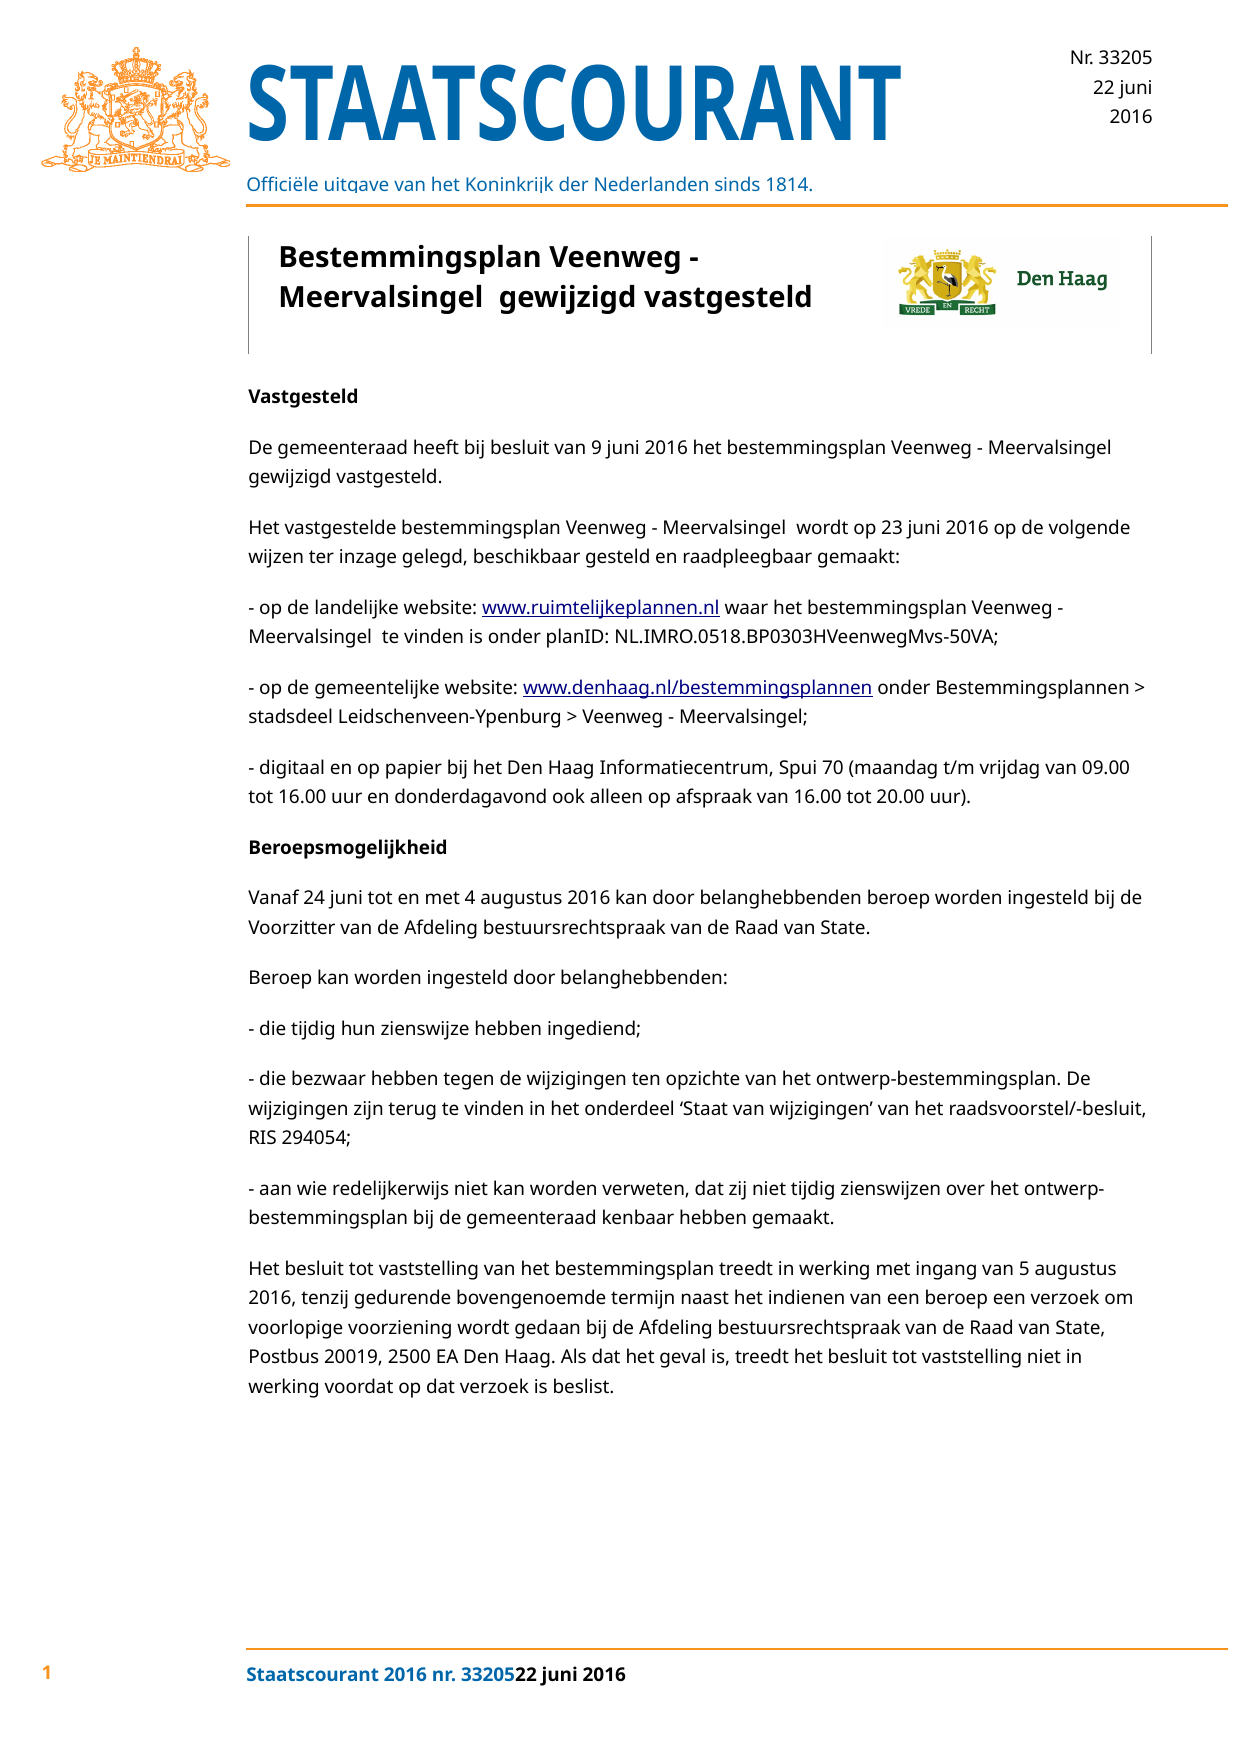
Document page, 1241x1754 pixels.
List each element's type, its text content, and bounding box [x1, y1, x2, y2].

text Vanaf 24 juni tot en met 4 augustus 2016 kan door belanghebbenden beroep worden ingesteld bij de Voorzitter van de Afdeling bestuursrechtspraak van de Raad van State. [248, 884, 1152, 940]
text Beroepsmogelijkheid [248, 834, 1152, 860]
picture [41, 47, 231, 172]
text - op de gemeentelijke website: www.denhaag.nl/bestemmingsplannen onder Bestemmingsplannen > stadsdeel Leidschenveen-Ypenburg > Veenweg - Meervalsingel; [248, 674, 1152, 729]
table_header Bestemmingsplan Veenweg - Meervalsingel gewijzigd vastgesteld [249, 236, 850, 354]
text - op de landelijke website: www.ruimtelijkeplannen.nl waar het bestemmingsplan Veenweg - Meervalsingel te vinden is onder planID: NL.IMRO.0518.BP0303HVeenwegMvs-50VA; [248, 594, 1152, 649]
text Het vastgestelde bestemmingsplan Veenweg - Meervalsingel wordt op 23 juni 2016 op de volgende wijzen ter inzage gelegd, beschikbaar gesteld en raadpleegbaar gemaakt: [248, 514, 1152, 569]
text De gemeenteraad heeft bij besluit van 9 juni 2016 het bestemmingsplan Veenweg - Meervalsingel gewijzigd vastgesteld. [248, 434, 1152, 489]
text - aan wie redelijkerwijs niet kan worden verweten, dat zij niet tijdig zienswijzen over het ontwerp-bestemmingsplan bij de gemeenteraad kenbaar hebben gemaakt. [248, 1175, 1152, 1230]
text - die bezwaar hebben tegen de wijzigingen ten opzichte van het ontwerp-bestemmingsplan. De wijzigingen zijn terug te vinden in het onderdeel ‘Staat van wijzigingen’ van het raadsvoorstel/-besluit, RIS 294054; [248, 1065, 1152, 1150]
text Beroep kan worden ingesteld door belanghebbenden: [248, 964, 1152, 990]
text - digitaal en op papier bij het Den Haag Informatiecentrum, Spui 70 (maandag t/m vrijdag van 09.00 tot 16.00 uur en donderdagavond ook alleen op afspraak van 16.00 tot 20.00 uur). [248, 754, 1152, 809]
picture [882, 236, 1119, 329]
text - die tijdig hun zienswijze hebben ingediend; [248, 1015, 1152, 1041]
text Vastgesteld [248, 383, 1152, 409]
text Het besluit tot vaststelling van het bestemmingsplan treedt in werking met ingang van 5 augustus 2016, tenzij gedurende bovengenoemde termijn naast het indienen van een beroep een verzoek om voorlopige voorziening wordt gedaan bij de Afdeling bestuursrechtspraak van de Raad van State, Postbus 20019, 2500 EA Den Haag. Als dat het geval is, treedt het besluit tot vaststelling niet in werking voordat op dat verzoek is beslist. [248, 1255, 1152, 1399]
table_header [850, 236, 1151, 354]
